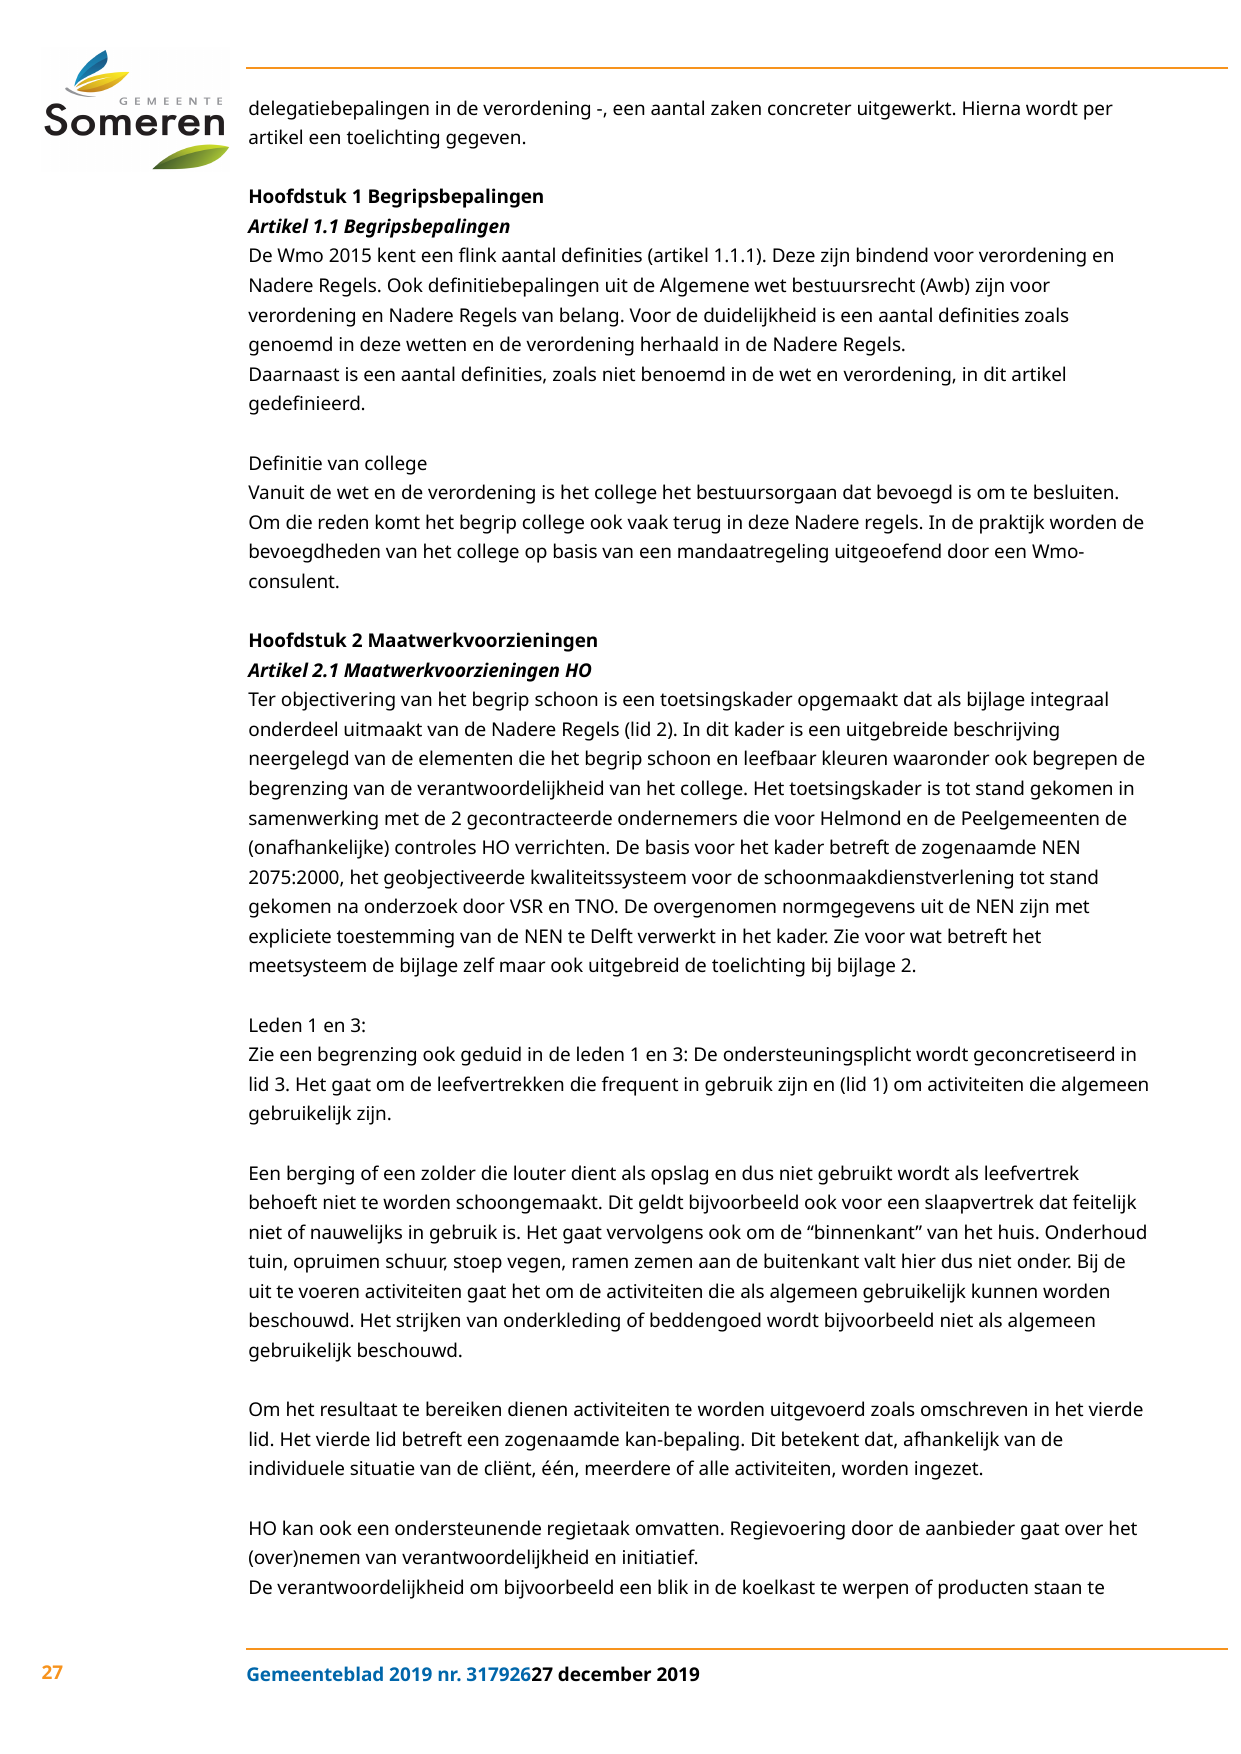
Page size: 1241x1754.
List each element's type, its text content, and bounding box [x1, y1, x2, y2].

text Ter objectivering van het begrip schoon is een toetsingskader opgemaakt dat als bijlage integraal onderdeel uitmaakt van de Nadere Regels (lid 2). In dit kader is een uitgebreide beschrijving neergelegd van de elementen die het begrip schoon en leefbaar kleuren waaronder ook begrepen de begrenzing van de verantwoordelijkheid van het college. Het toetsingskader is tot stand gekomen in samenwerking met de 2 gecontracteerde ondernemers die voor Helmond en de Peelgemeenten de (onafhankelijke) controles HO verrichten. De basis voor het kader betreft de zogenaamde NEN 2075:2000, het geobjectiveerde kwaliteitssysteem voor de schoonmaakdienstverlening tot stand gekomen na onderzoek door VSR en TNO. De overgenomen normgegevens uit de NEN zijn met expliciete toestemming van de NEN te Delft verwerkt in het kader. Zie voor wat betreft het meetsysteem de bijlage zelf maar ook uitgebreid de toelichting bij bijlage 2. [248, 686, 1152, 978]
text Artikel 2.1 Maatwerkvoorzieningen HO [248, 657, 1152, 683]
text De verantwoordelijkheid om bijvoorbeeld een blik in de koelkast te werpen of producten staan te [248, 1574, 1152, 1600]
text Zie een begrenzing ook geduid in de leden 1 en 3: De ondersteuningsplicht wordt geconcretiseerd in lid 3. Het gaat om de leefvertrekken die frequent in gebruik zijn en (lid 1) om activiteiten die algemeen gebruikelijk zijn. [248, 1041, 1152, 1126]
text Definitie van college [248, 450, 1152, 476]
text Om het resultaat te bereiken dienen activiteiten te worden uitgevoerd zoals omschreven in het vierde lid. Het vierde lid betreft een zogenaamde kan-bepaling. Dit betekent dat, afhankelijk van de individuele situatie van de cliënt, één, meerdere of alle activiteiten, worden ingezet. [248, 1396, 1152, 1481]
text delegatiebepalingen in de verordening -, een aantal zaken concreter uitgewerkt. Hierna wordt per artikel een toelichting gegeven. [248, 95, 1152, 150]
text Vanuit de wet en de verordening is het college het bestuursorgaan dat bevoegd is om te besluiten. Om die reden komt het begrip college ook vaak terug in deze Nadere regels. In de praktijk worden de bevoegdheden van het college op basis van een mandaatregeling uitgeoefend door een Wmo-consulent. [248, 479, 1152, 594]
text De Wmo 2015 kent een flink aantal definities (artikel 1.1.1). Deze zijn bindend voor verordening en Nadere Regels. Ook definitiebepalingen uit de Algemene wet bestuursrecht (Awb) zijn voor verordening en Nadere Regels van belang. Voor de duidelijkheid is een aantal definities zoals genoemd in deze wetten en de verordening herhaald in de Nadere Regels. [248, 243, 1152, 357]
text Daarnaast is een aantal definities, zoals niet benoemd in de wet en verordening, in dit artikel gedefinieerd. [248, 361, 1152, 416]
text HO kan ook een ondersteunende regietaak omvatten. Regievoering door de aanbieder gaat over het (over)nemen van verantwoordelijkheid en initiatief. [248, 1515, 1152, 1570]
text Hoofdstuk 1 Begripsbepalingen [248, 183, 1152, 209]
text Hoofdstuk 2 Maatwerkvoorzieningen [248, 627, 1152, 653]
text Leden 1 en 3: [248, 1012, 1152, 1038]
text Artikel 1.1 Begripsbepalingen [248, 213, 1152, 239]
picture [41, 47, 231, 172]
text Een berging of een zolder die louter dient als opslag en dus niet gebruikt wordt als leefvertrek behoeft niet te worden schoongemaakt. Dit geldt bijvoorbeeld ook voor een slaapvertrek dat feitelijk niet of nauwelijks in gebruik is. Het gaat vervolgens ook om de “binnenkant” van het huis. Onderhoud tuin, opruimen schuur, stoep vegen, ramen zemen aan de buitenkant valt hier dus niet onder. Bij de uit te voeren activiteiten gaat het om de activiteiten die als algemeen gebruikelijk kunnen worden beschouwd. Het strijken van onderkleding of beddengoed wordt bijvoorbeeld niet als algemeen gebruikelijk beschouwd. [248, 1160, 1152, 1363]
